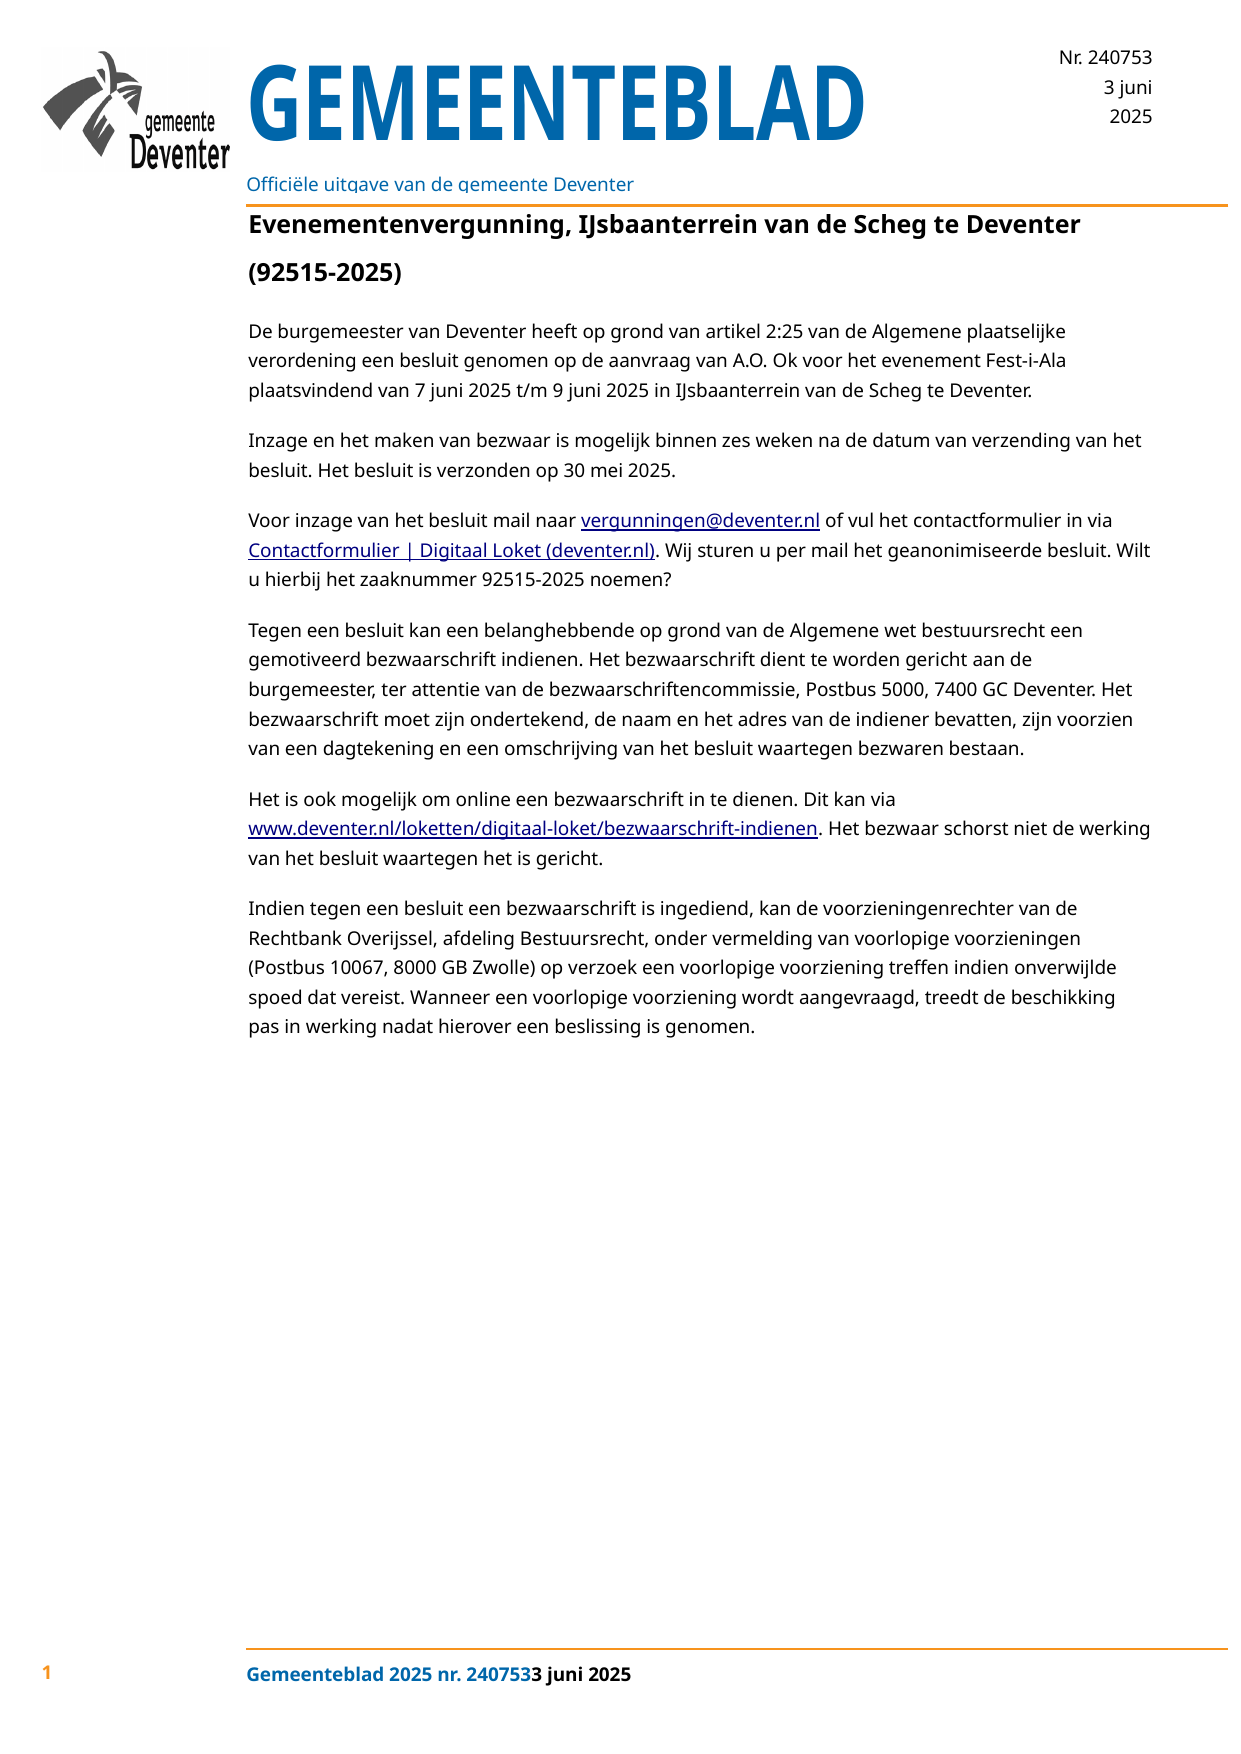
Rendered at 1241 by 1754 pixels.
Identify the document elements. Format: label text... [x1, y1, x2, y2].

text Inzage en het maken van bezwaar is mogelijk binnen zes weken na de datum van verzending van het besluit. Het besluit is verzonden op 30 mei 2025. [248, 427, 1152, 483]
text De burgemeester van Deventer heeft op grond van artikel 2:25 van de Algemene plaatselijke verordening een besluit genomen op de aanvraag van A.O. Ok voor het evenement Fest-i-Ala plaatsvindend van 7 juni 2025 t/m 9 juni 2025 in IJsbaanterrein van de Scheg te Deventer. [248, 318, 1152, 403]
text Evenementenvergunning, IJsbaanterrein van de Scheg te Deventer (92515-2025) [248, 207, 1152, 288]
picture [41, 47, 231, 172]
text Voor inzage van het besluit mail naar vergunningen@deventer.nl of vul het contactformulier in via Contactformulier | Digitaal Loket (deventer.nl). Wij sturen u per mail het geanonimiseerde besluit. Wilt u hierbij het zaaknummer 92515-2025 noemen? [248, 507, 1152, 592]
text Indien tegen een besluit een bezwaarschrift is ingediend, kan de voorzieningenrechter van de Rechtbank Overijssel, afdeling Bestuursrecht, onder vermelding van voorlopige voorzieningen (Postbus 10067, 8000 GB Zwolle) op verzoek een voorlopige voorziening treffen indien onverwijlde spoed dat vereist. Wanneer een voorlopige voorziening wordt aangevraagd, treedt de beschikking pas in werking nadat hierover een beslissing is genomen. [248, 895, 1152, 1039]
text Het is ook mogelijk om online een bezwaarschrift in te dienen. Dit kan via www.deventer.nl/loketten/digitaal-loket/bezwaarschrift-indienen. Het bezwaar schorst niet de werking van het besluit waartegen het is gericht. [248, 786, 1152, 871]
text Tegen een besluit kan een belanghebbende op grond van de Algemene wet bestuursrecht een gemotiveerd bezwaarschrift indienen. Het bezwaarschrift dient te worden gericht aan de burgemeester, ter attentie van de bezwaarschriftencommissie, Postbus 5000, 7400 GC Deventer. Het bezwaarschrift moet zijn ondertekend, de naam en het adres van de indiener bevatten, zijn voorzien van een dagtekening en een omschrijving van het besluit waartegen bezwaren bestaan. [248, 617, 1152, 761]
